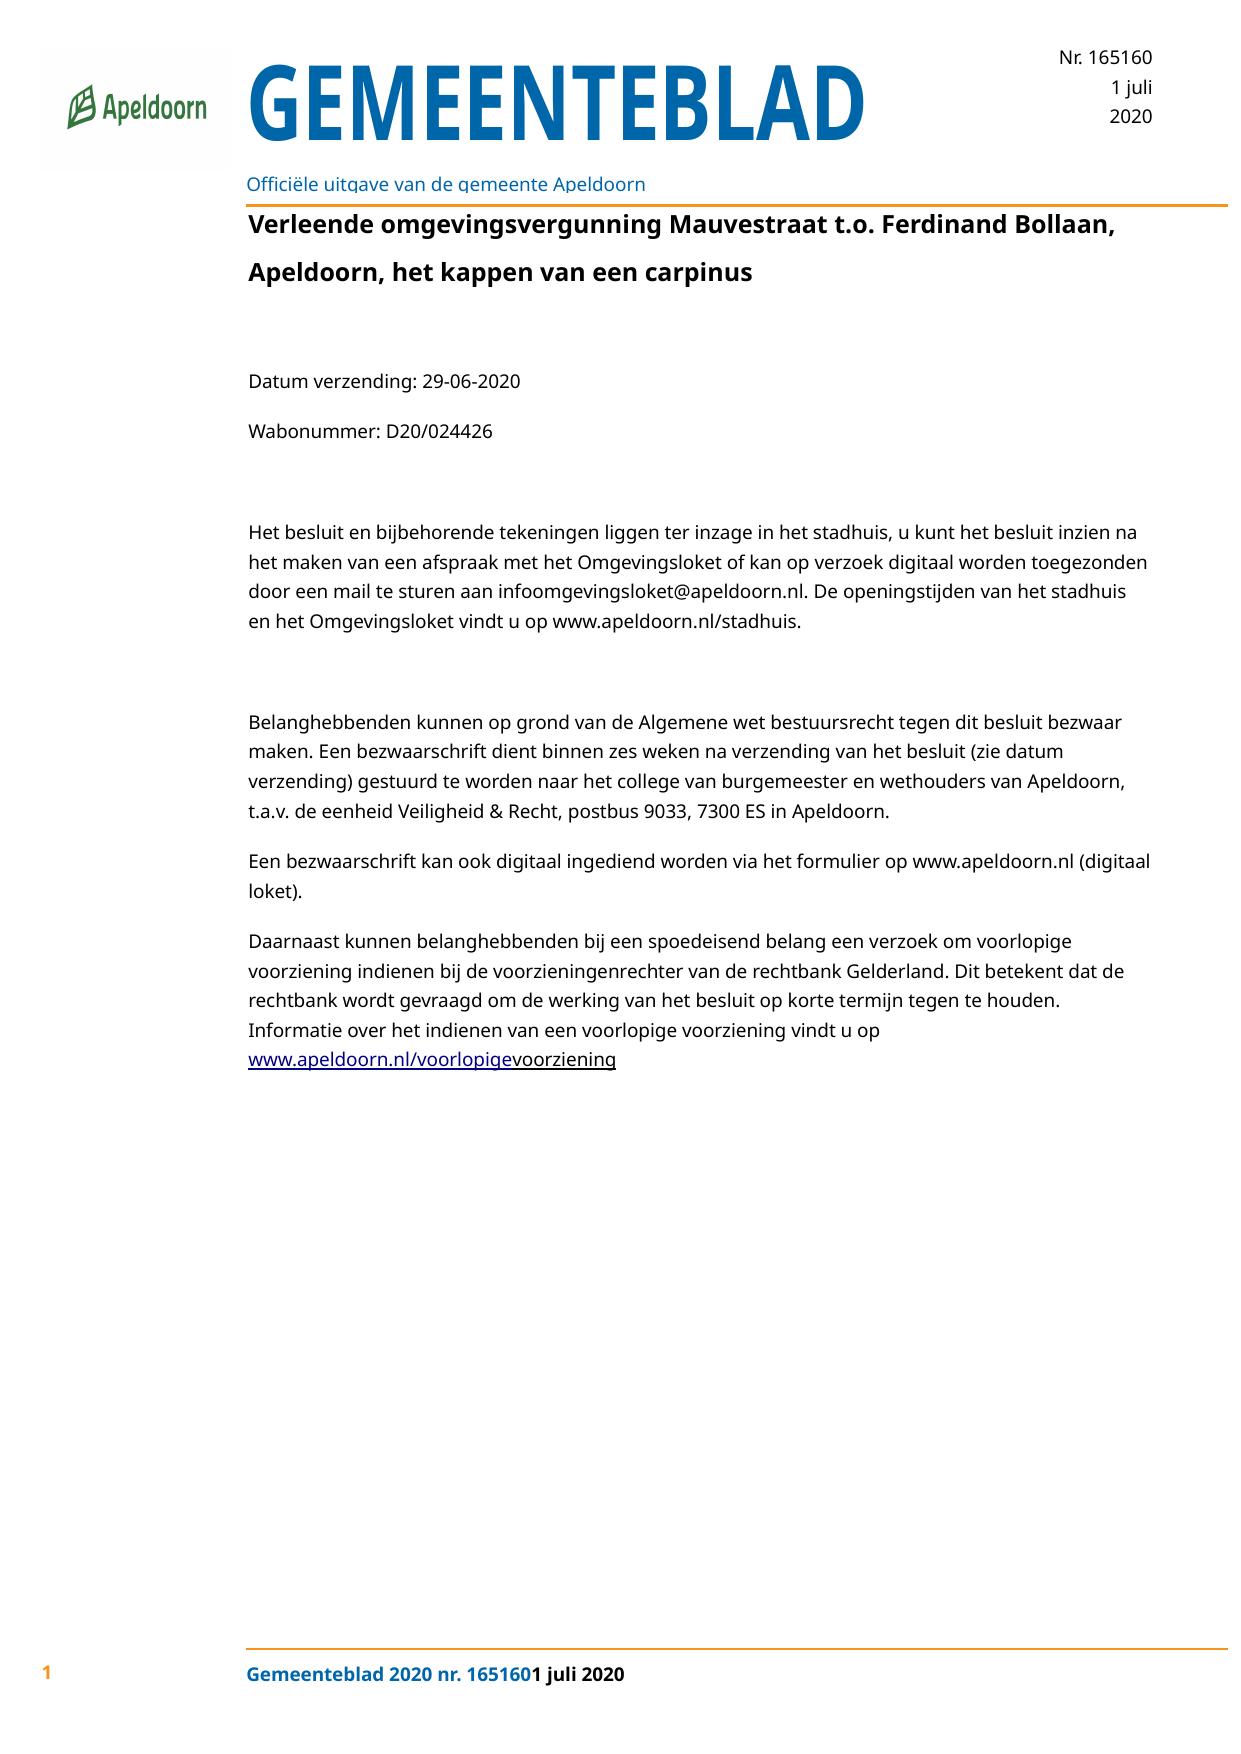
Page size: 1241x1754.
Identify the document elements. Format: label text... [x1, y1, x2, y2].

text Een bezwaarschrift kan ook digitaal ingediend worden via het formulier op www.apeldoorn.nl (digitaal loket). [248, 848, 1152, 904]
text Het besluit en bijbehorende tekeningen liggen ter inzage in het stadhuis, u kunt het besluit inzien na het maken van een afspraak met het Omgevingsloket of kan op verzoek digitaal worden toegezonden door een mail te sturen aan infoomgevingsloket@apeldoorn.nl. De openingstijden van het stadhuis en het Omgevingsloket vindt u op www.apeldoorn.nl/stadhuis. [248, 519, 1152, 634]
text Daarnaast kunnen belanghebbenden bij een spoedeisend belang een verzoek om voorlopige voorziening indienen bij de voorzieningenrechter van de rechtbank Gelderland. Dit betekent dat de rechtbank wordt gevraagd om de werking van het besluit op korte termijn tegen te houden. Informatie over het indienen van een voorlopige voorziening vindt u op www.apeldoorn.nl/voorlopigevoorziening [248, 928, 1152, 1072]
text Belanghebbenden kunnen op grond van de Algemene wet bestuursrecht tegen dit besluit bezwaar maken. Een bezwaarschrift dient binnen zes weken na verzending van het besluit (zie datum verzending) gestuurd te worden naar het college van burgemeester en wethouders van Apeldoorn, t.a.v. de eenheid Veiligheid & Recht, postbus 9033, 7300 ES in Apeldoorn. [248, 709, 1152, 824]
text Wabonummer: D20/024426 [248, 419, 1152, 444]
text Datum verzending: 29-06-2020 [248, 368, 1152, 394]
picture [41, 47, 231, 172]
text Verleende omgevingsvergunning Mauvestraat t.o. Ferdinand Bollaan, Apeldoorn, het kappen van een carpinus [248, 207, 1152, 288]
